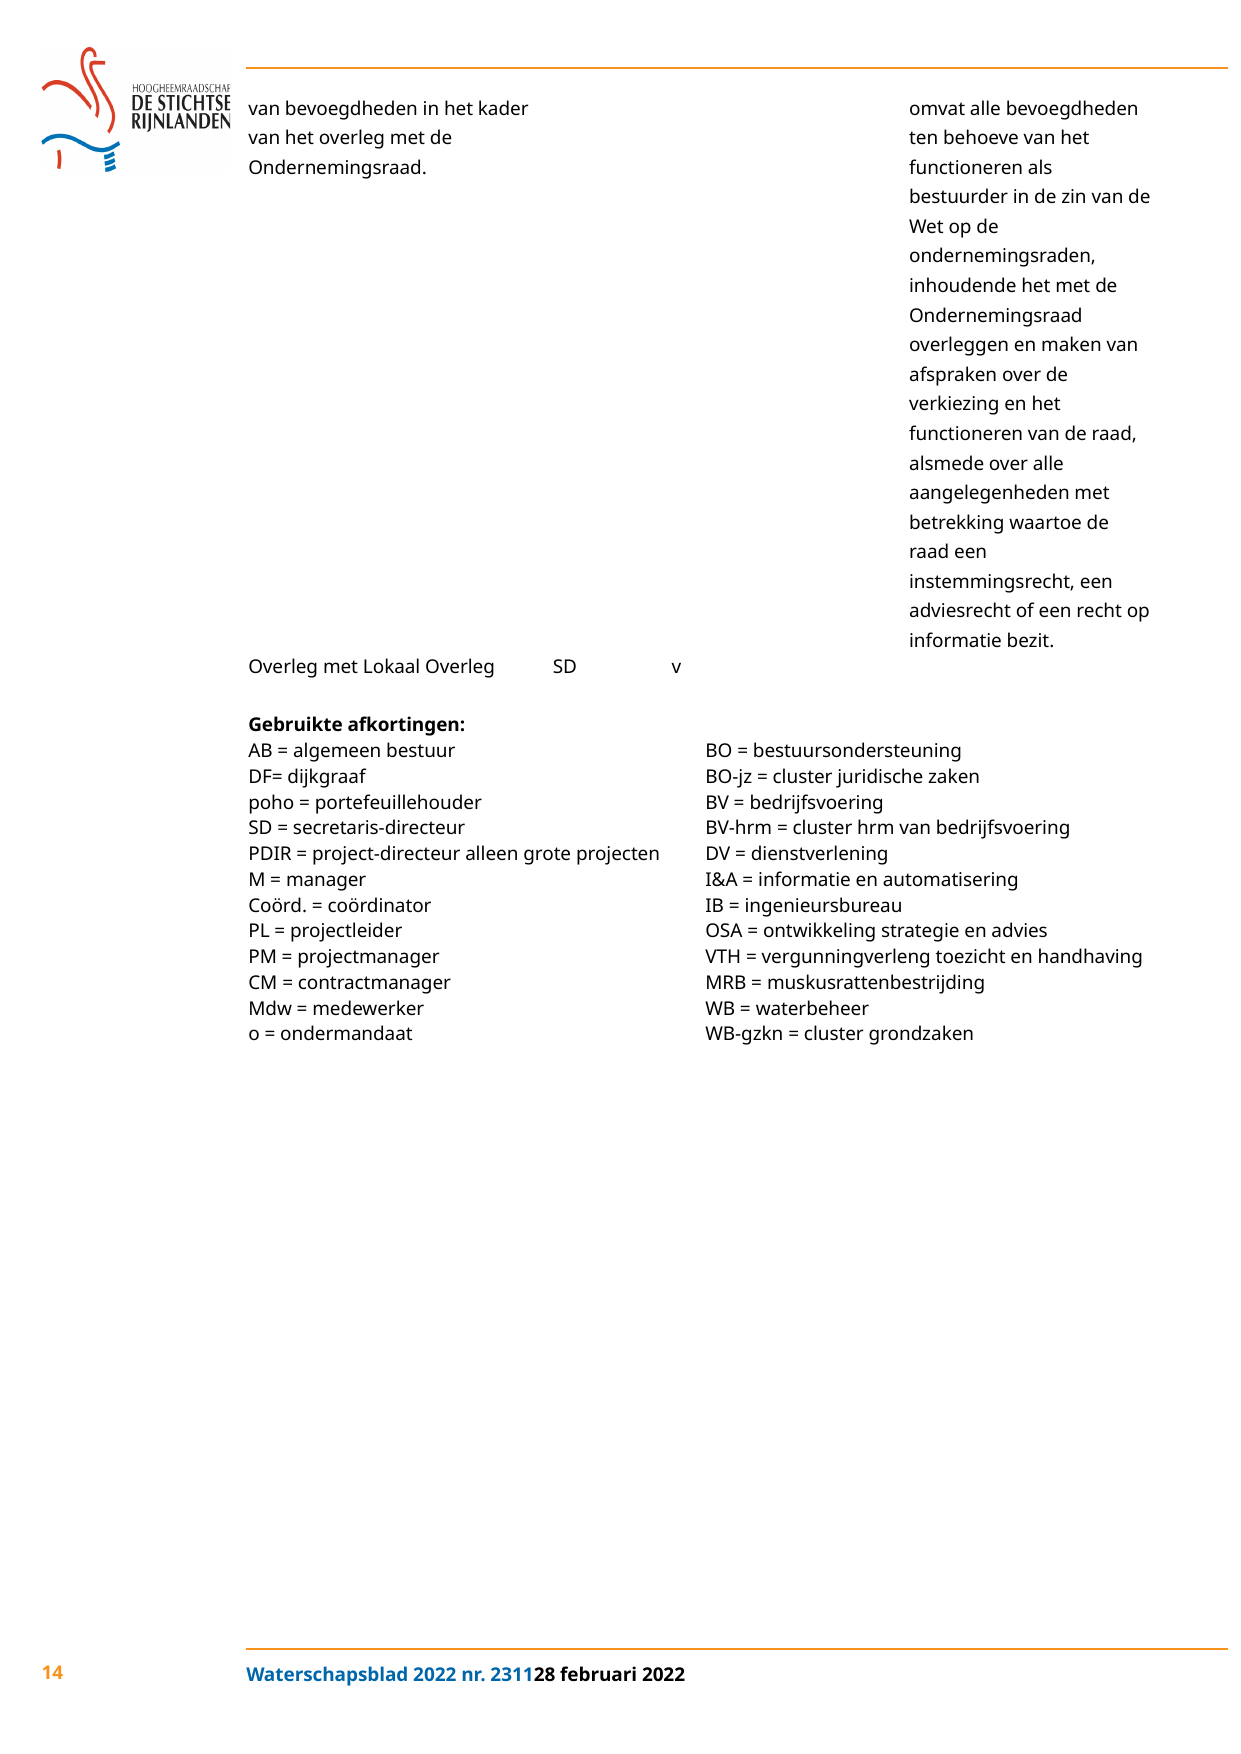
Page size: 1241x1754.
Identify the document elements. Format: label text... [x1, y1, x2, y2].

table_header [705, 712, 1152, 737]
picture [41, 47, 231, 172]
table_cell [790, 95, 909, 653]
table_cell I&A = informatie en automatisering [705, 866, 1152, 892]
table_cell PDIR = project-directeur alleen grote projecten [248, 840, 705, 866]
table_cell DF= dijkgraaf [248, 763, 705, 789]
table_cell OSA = ontwikkeling strategie en advies [705, 918, 1152, 943]
table_cell WB-gzkn = cluster grondzaken [705, 1020, 1152, 1046]
table_cell CM = contractmanager [248, 969, 705, 995]
table_cell Overleg met Lokaal Overleg [248, 653, 553, 679]
table_cell omvat alle bevoegdheden ten behoeve van het functioneren als bestuurder in de zin van de Wet op de ondernemingsraden, inhoudende het met de Ondernemingsraad overleggen en maken van afspraken over de verkiezing en het functioneren van de raad, alsmede over alle aangelegenheden met betrekking waartoe de raad een instemmingsrecht, een adviesrecht of een recht op informatie bezit. [909, 95, 1152, 653]
table_cell IB = ingenieursbureau [705, 892, 1152, 917]
table_cell PM = projectmanager [248, 943, 705, 969]
table_cell BV-hrm = cluster hrm van bedrijfsvoering [705, 815, 1152, 840]
table_cell BO = bestuursondersteuning [705, 738, 1152, 763]
table_cell M = manager [248, 866, 705, 892]
table_header Gebruikte afkortingen: [248, 712, 705, 737]
table_cell [671, 95, 790, 653]
table_cell Mdw = medewerker [248, 995, 705, 1020]
table_cell van bevoegdheden in het kader van het overleg met de Ondernemingsraad. [248, 95, 553, 653]
table_cell SD [553, 653, 671, 679]
table_cell SD = secretaris-directeur [248, 815, 705, 840]
table_cell MRB = muskusrattenbestrijding [705, 969, 1152, 995]
table_cell [909, 653, 1152, 679]
table_cell v [671, 653, 790, 679]
table_cell poho = portefeuillehouder [248, 789, 705, 814]
table_cell WB = waterbeheer [705, 995, 1152, 1020]
table_cell DV = dienstverlening [705, 840, 1152, 866]
table_cell BO-jz = cluster juridische zaken [705, 763, 1152, 789]
table_cell [790, 653, 909, 679]
table_cell PL = projectleider [248, 918, 705, 943]
table_cell VTH = vergunningverleng toezicht en handhaving [705, 943, 1152, 969]
table_cell AB = algemeen bestuur [248, 738, 705, 763]
table_cell BV = bedrijfsvoering [705, 789, 1152, 814]
table_cell o = ondermandaat [248, 1020, 705, 1046]
table_cell Coörd. = coördinator [248, 892, 705, 917]
table_cell [553, 95, 671, 653]
